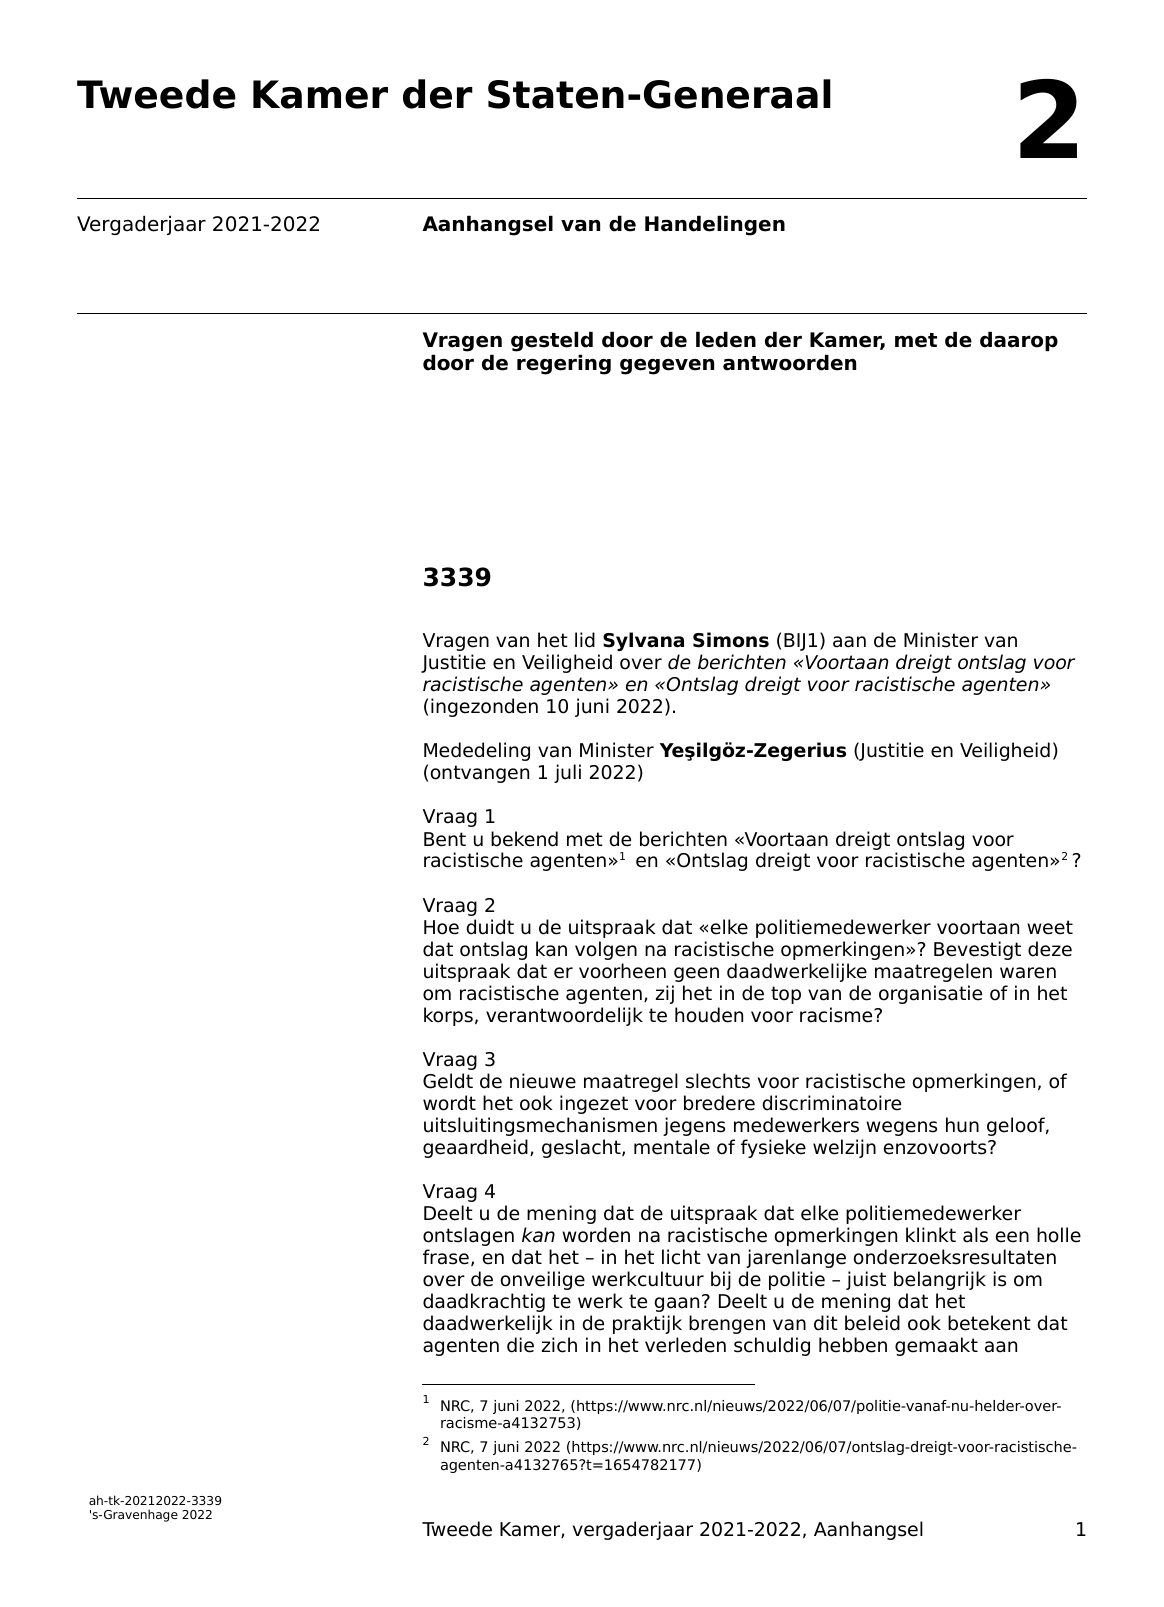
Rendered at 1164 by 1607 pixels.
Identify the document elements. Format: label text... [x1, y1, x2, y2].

text NRC, 7 juni 2022 (https://www.nrc.nl/nieuws/2022/06/07/ontslag-dreigt-voor-racistische-agenten-a4132765?t=1654782177) [422, 1435, 1087, 1474]
text Geldt de nieuwe maatregel slechts voor racistische opmerkingen, of wordt het ook ingezet voor bredere discriminatoire uitsluitingsmechanismen jegens medewerkers wegens hun geloof, geaardheid, geslacht, mentale of fysieke welzijn enzovoorts? [422, 1071, 1087, 1158]
text Vraag 2 [422, 894, 1087, 917]
text Deelt u de mening dat de uitspraak dat elke politiemedewerker ontslagen kan worden na racistische opmerkingen klinkt als een holle frase, en dat het – in het licht van jarenlange onderzoeksresultaten over de onveilige werkcultuur bij de politie – juist belangrijk is om daadkrachtig te werk te gaan? Deelt u de mening dat het daadwerkelijk in de praktijk brengen van dit beleid ook betekent dat agenten die zich in het verleden schuldig hebben gemaakt aan [422, 1203, 1087, 1357]
text 3339 [422, 563, 1087, 592]
text ah-tk-20212022-3339 [88, 1494, 323, 1508]
table_cell Aanhangsel van de Handelingen [422, 199, 1087, 313]
text Vraag 1 [422, 806, 1087, 828]
text 's-Gravenhage 2022 [88, 1508, 323, 1522]
text NRC, 7 juni 2022, (https://www.nrc.nl/nieuws/2022/06/07/politie-vanaf-nu-helder-over-racisme-a4132753) [422, 1393, 1087, 1432]
text Vraag 4 [422, 1181, 1087, 1203]
table_cell Vergaderjaar 2021-2022 [77, 199, 422, 313]
table_header Tweede Kamer der Staten-Generaal [77, 59, 886, 198]
table_header 2 [886, 59, 1087, 198]
text Vragen van het lid Sylvana Simons (BIJ1) aan de Minister van Justitie en Veiligheid over de berichten «Voortaan dreigt ontslag voor racistische agenten» en «Ontslag dreigt voor racistische agenten» (ingezonden 10 juni 2022). [422, 630, 1087, 718]
text Vraag 3 [422, 1049, 1087, 1071]
table_cell Vragen gesteld door de leden der Kamer, met de daarop door de regering gegeven antwoorden [422, 314, 1087, 375]
text Hoe duidt u de uitspraak dat «elke politiemedewerker voortaan weet dat ontslag kan volgen na racistische opmerkingen»? Bevestigt deze uitspraak dat er voorheen geen daadwerkelijke maatregelen waren om racistische agenten, zij het in de top van de organisatie of in het korps, verantwoordelijk te houden voor racisme? [422, 917, 1087, 1026]
text Mededeling van Minister Yeşilgöz-Zegerius (Justitie en Veiligheid) (ontvangen 1 juli 2022) [422, 740, 1087, 784]
table_cell [77, 314, 422, 375]
text Bent u bekend met de berichten «Voortaan dreigt ontslag voor racistische agenten» en «Ontslag dreigt voor racistische agenten»? [422, 828, 1087, 872]
